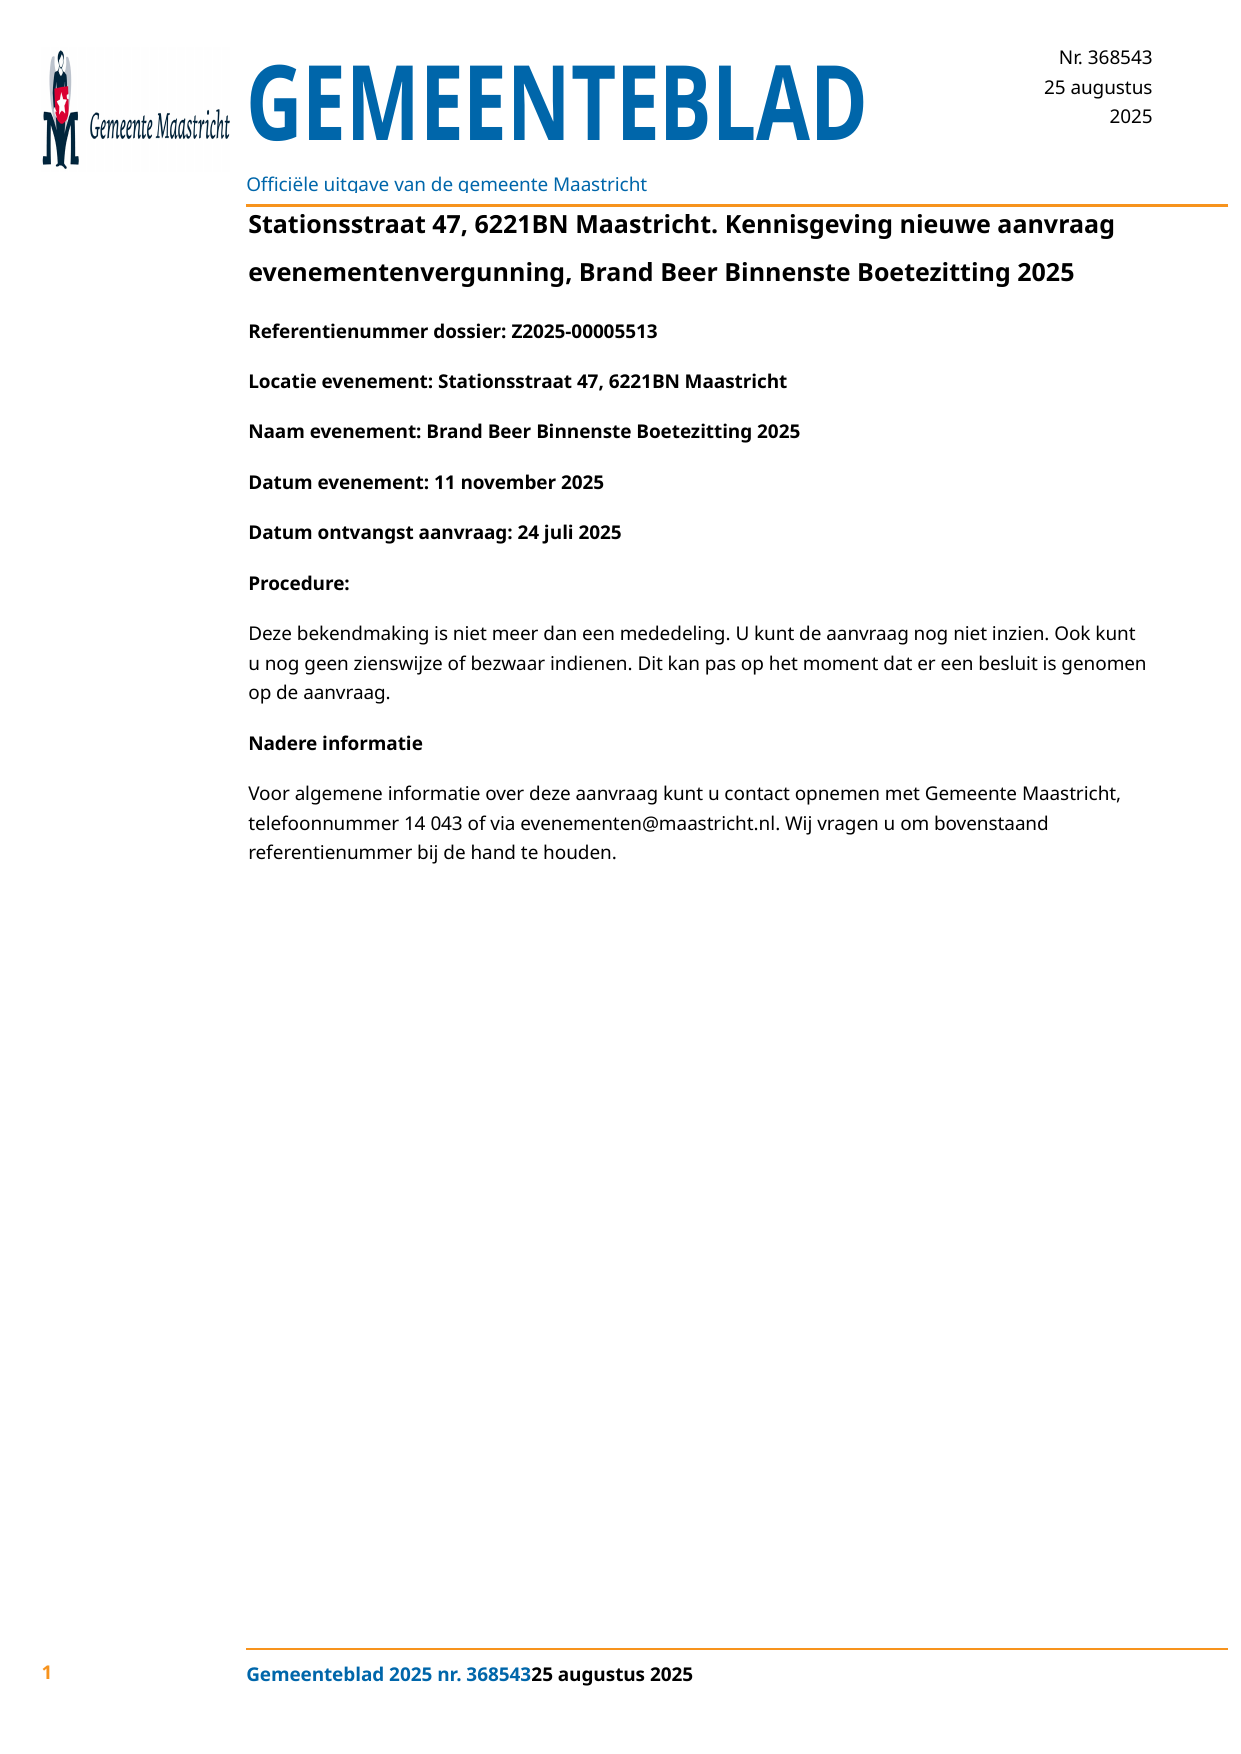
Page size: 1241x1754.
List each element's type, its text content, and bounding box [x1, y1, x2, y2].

text Locatie evenement: Stationsstraat 47, 6221BN Maastricht [248, 368, 1152, 394]
text Datum evenement: 11 november 2025 [248, 469, 1152, 495]
text Procedure: [248, 570, 1152, 596]
text Stationsstraat 47, 6221BN Maastricht. Kennisgeving nieuwe aanvraag evenementenvergunning, Brand Beer Binnenste Boetezitting 2025 [248, 207, 1152, 288]
text Deze bekendmaking is niet meer dan een mededeling. U kunt de aanvraag nog niet inzien. Ook kunt u nog geen zienswijze of bezwaar indienen. Dit kan pas op het moment dat er een besluit is genomen op de aanvraag. [248, 620, 1152, 705]
text Nadere informatie [248, 730, 1152, 756]
picture [41, 47, 231, 172]
text Naam evenement: Brand Beer Binnenste Boetezitting 2025 [248, 419, 1152, 444]
text Voor algemene informatie over deze aanvraag kunt u contact opnemen met Gemeente Maastricht, telefoonnummer 14 043 of via evenementen@maastricht.nl. Wij vragen u om bovenstaand referentienummer bij de hand te houden. [248, 780, 1152, 865]
text Referentienummer dossier: Z2025-00005513 [248, 318, 1152, 344]
text Datum ontvangst aanvraag: 24 juli 2025 [248, 519, 1152, 545]
